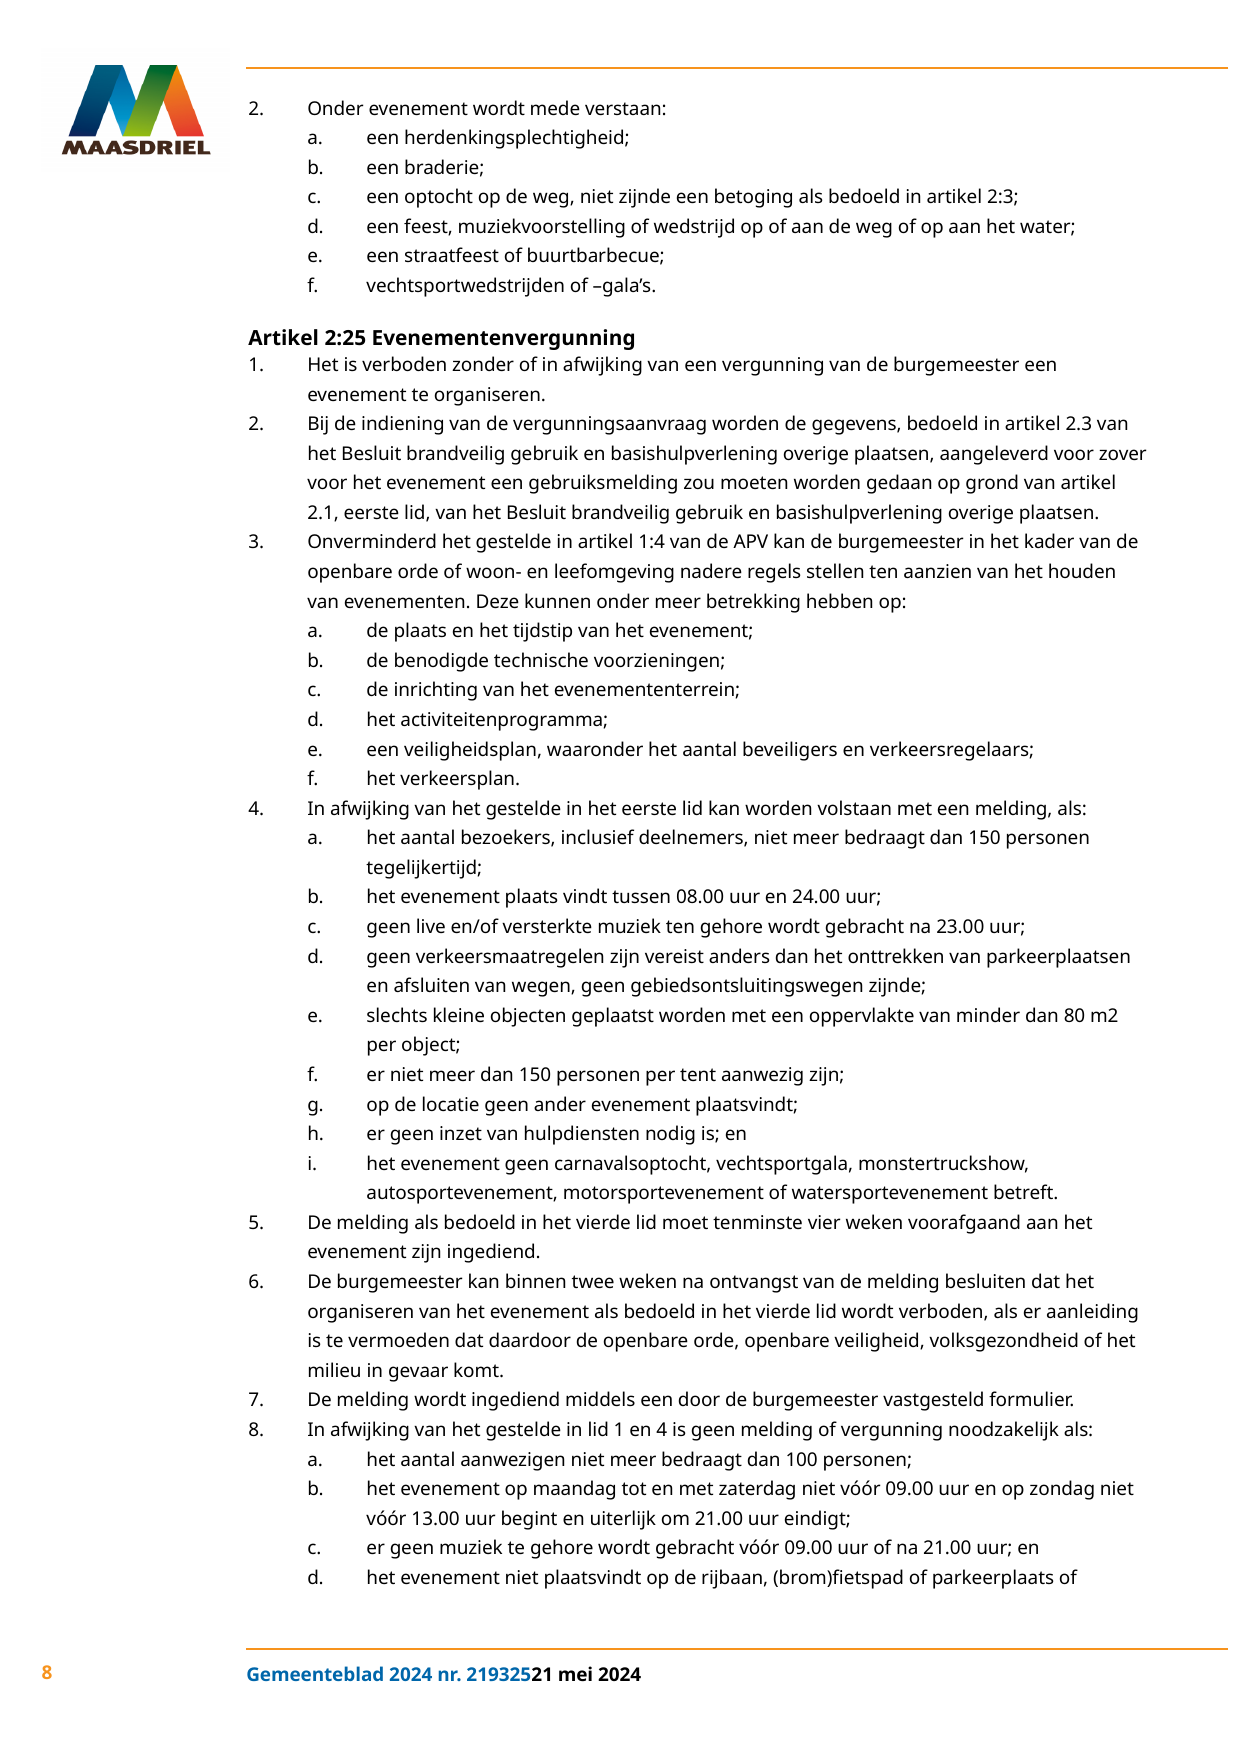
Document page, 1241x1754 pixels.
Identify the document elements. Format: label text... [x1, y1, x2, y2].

list Bij de indiening van de vergunningsaanvraag worden de gegevens, bedoeld in artikel 2.3 van het Besluit brandveilig gebruik en basishulpverlening overige plaatsen, aangeleverd voor zover voor het evenement een gebruiksmelding zou moeten worden gedaan op grond van artikel 2.1, eerste lid, van het Besluit brandveilig gebruik en basishulpverlening overige plaatsen. [248, 410, 1152, 525]
list De melding als bedoeld in het vierde lid moet tenminste vier weken voorafgaand aan het evenement zijn ingediend. [248, 1209, 1152, 1264]
list De burgemeester kan binnen twee weken na ontvangst van de melding besluiten dat het organiseren van het evenement als bedoeld in het vierde lid wordt verboden, als er aanleiding is te vermoeden dat daardoor de openbare orde, openbare veiligheid, volksgezondheid of het milieu in gevaar komt. [248, 1268, 1152, 1383]
list er geen inzet van hulpdiensten nodig is; en [307, 1120, 1152, 1146]
list Het is verboden zonder of in afwijking van een vergunning van de burgemeester een evenement te organiseren. [248, 351, 1152, 406]
list De melding wordt ingediend middels een door de burgemeester vastgesteld formulier. [248, 1387, 1152, 1412]
list vechtsportwedstrijden of –gala’s. [307, 272, 1152, 298]
text Artikel 2:25 Evenementenvergunning [248, 323, 1152, 351]
list slechts kleine objecten geplaatst worden met een oppervlakte van minder dan 80 m2 per object; [307, 1002, 1152, 1057]
list het aantal bezoekers, inclusief deelnemers, niet meer bedraagt dan 150 personen tegelijkertijd; [307, 824, 1152, 880]
list er niet meer dan 150 personen per tent aanwezig zijn; [307, 1061, 1152, 1087]
list In afwijking van het gestelde in lid 1 en 4 is geen melding of vergunning noodzakelijk als: [248, 1416, 1152, 1442]
list de plaats en het tijdstip van het evenement; [307, 617, 1152, 643]
list het evenement niet plaatsvindt op de rijbaan, (brom)fietspad of parkeerplaats of [307, 1564, 1152, 1590]
list een straatfeest of buurtbarbecue; [307, 243, 1152, 268]
list het activiteitenprogramma; [307, 706, 1152, 732]
list een herdenkingsplechtigheid; [307, 124, 1152, 150]
list een feest, muziekvoorstelling of wedstrijd op of aan de weg of op aan het water; [307, 213, 1152, 239]
list een veiligheidsplan, waaronder het aantal beveiligers en verkeersregelaars; [307, 736, 1152, 761]
list geen verkeersmaatregelen zijn vereist anders dan het onttrekken van parkeerplaatsen en afsluiten van wegen, geen gebiedsontsluitingswegen zijnde; [307, 943, 1152, 998]
list het verkeersplan. [307, 765, 1152, 791]
list een optocht op de weg, niet zijnde een betoging als bedoeld in artikel 2:3; [307, 183, 1152, 209]
list er geen muziek te gehore wordt gebracht vóór 09.00 uur of na 21.00 uur; en [307, 1534, 1152, 1560]
list geen live en/of versterkte muziek ten gehore wordt gebracht na 23.00 uur; [307, 913, 1152, 939]
list op de locatie geen ander evenement plaatsvindt; [307, 1091, 1152, 1116]
list het evenement op maandag tot en met zaterdag niet vóór 09.00 uur en op zondag niet vóór 13.00 uur begint en uiterlijk om 21.00 uur eindigt; [307, 1475, 1152, 1531]
list het evenement plaats vindt tussen 08.00 uur en 24.00 uur; [307, 884, 1152, 909]
list Onder evenement wordt mede verstaan: [248, 95, 1152, 121]
list het aantal aanwezigen niet meer bedraagt dan 100 personen; [307, 1446, 1152, 1471]
list In afwijking van het gestelde in het eerste lid kan worden volstaan met een melding, als: [248, 795, 1152, 821]
list een braderie; [307, 154, 1152, 180]
list het evenement geen carnavalsoptocht, vechtsportgala, monstertruckshow, autosportevenement, motorsportevenement of watersportevenement betreft. [307, 1150, 1152, 1205]
list Onverminderd het gestelde in artikel 1:4 van de APV kan de burgemeester in het kader van de openbare orde of woon- en leefomgeving nadere regels stellen ten aanzien van het houden van evenementen. Deze kunnen onder meer betrekking hebben op: [248, 529, 1152, 613]
picture [41, 47, 231, 172]
list de benodigde technische voorzieningen; [307, 647, 1152, 673]
list de inrichting van het evenemententerrein; [307, 677, 1152, 702]
